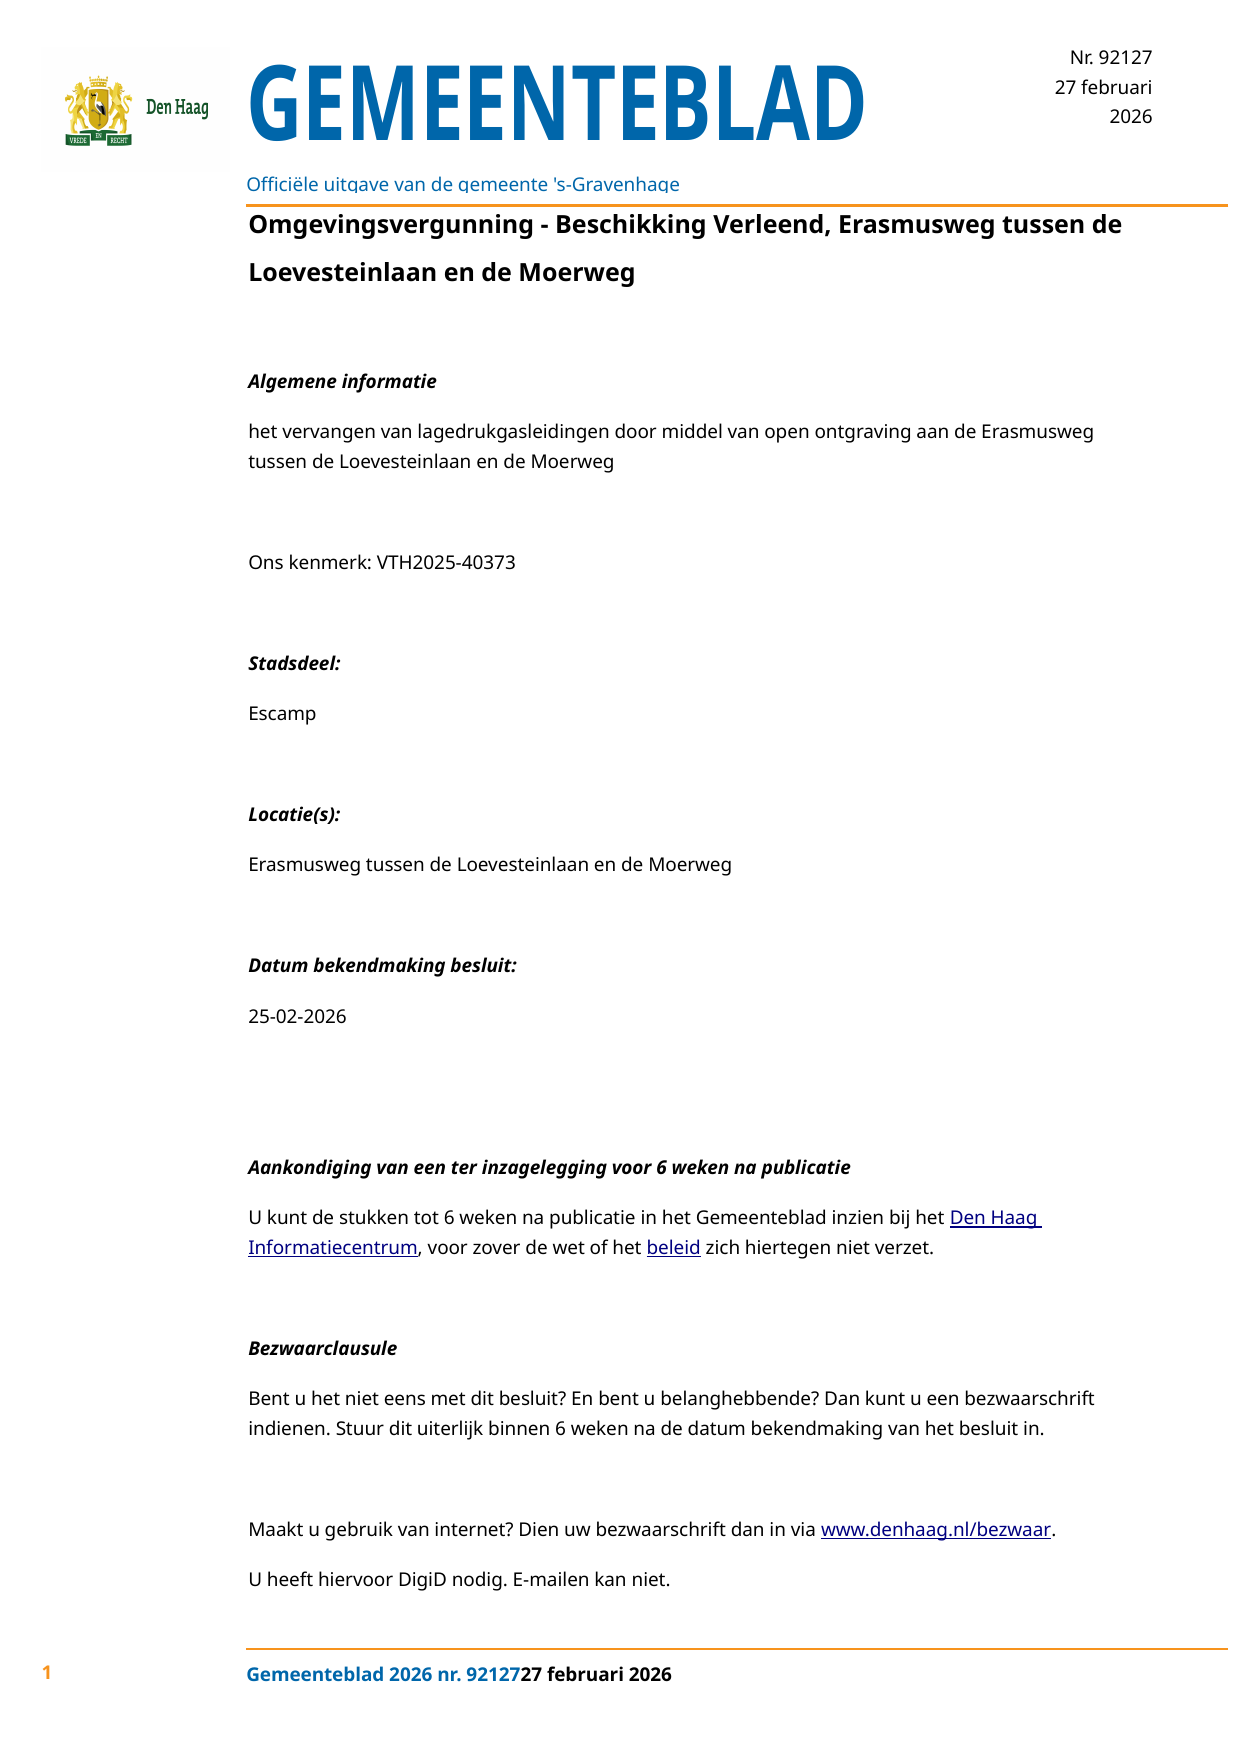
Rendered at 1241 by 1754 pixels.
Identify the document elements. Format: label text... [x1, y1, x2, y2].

text Locatie(s): [248, 801, 1152, 827]
picture [41, 47, 231, 172]
text Aankondiging van een ter inzagelegging voor 6 weken na publicatie [248, 1154, 1152, 1180]
text Erasmusweg tussen de Loevesteinlaan en de Moerweg [248, 852, 1152, 877]
text het vervangen van lagedrukgasleidingen door middel van open ontgraving aan de Erasmusweg tussen de Loevesteinlaan en de Moerweg [248, 419, 1152, 474]
text U kunt de stukken tot 6 weken na publicatie in het Gemeenteblad inzien bij het Den Haag Informatiecentrum, voor zover de wet of het beleid zich hiertegen niet verzet. [248, 1204, 1152, 1260]
text Maakt u gebruik van internet? Dien uw bezwaarschrift dan in via www.denhaag.nl/bezwaar. [248, 1516, 1152, 1542]
text U heeft hiervoor DigiD nodig. E-mailen kan niet. [248, 1566, 1152, 1592]
text Escamp [248, 700, 1152, 726]
text Bent u het niet eens met dit besluit? En bent u belanghebbende? Dan kunt u een bezwaarschrift indienen. Stuur dit uiterlijk binnen 6 weken na de datum bekendmaking van het besluit in. [248, 1385, 1152, 1441]
text Algemene informatie [248, 368, 1152, 394]
text Stadsdeel: [248, 650, 1152, 676]
text Bezwaarclausule [248, 1335, 1152, 1361]
text Datum bekendmaking besluit: [248, 952, 1152, 978]
text Ons kenmerk: VTH2025-40373 [248, 549, 1152, 575]
text 25-02-2026 [248, 1003, 1152, 1029]
text Omgevingsvergunning - Beschikking Verleend, Erasmusweg tussen de Loevesteinlaan en de Moerweg [248, 207, 1152, 288]
